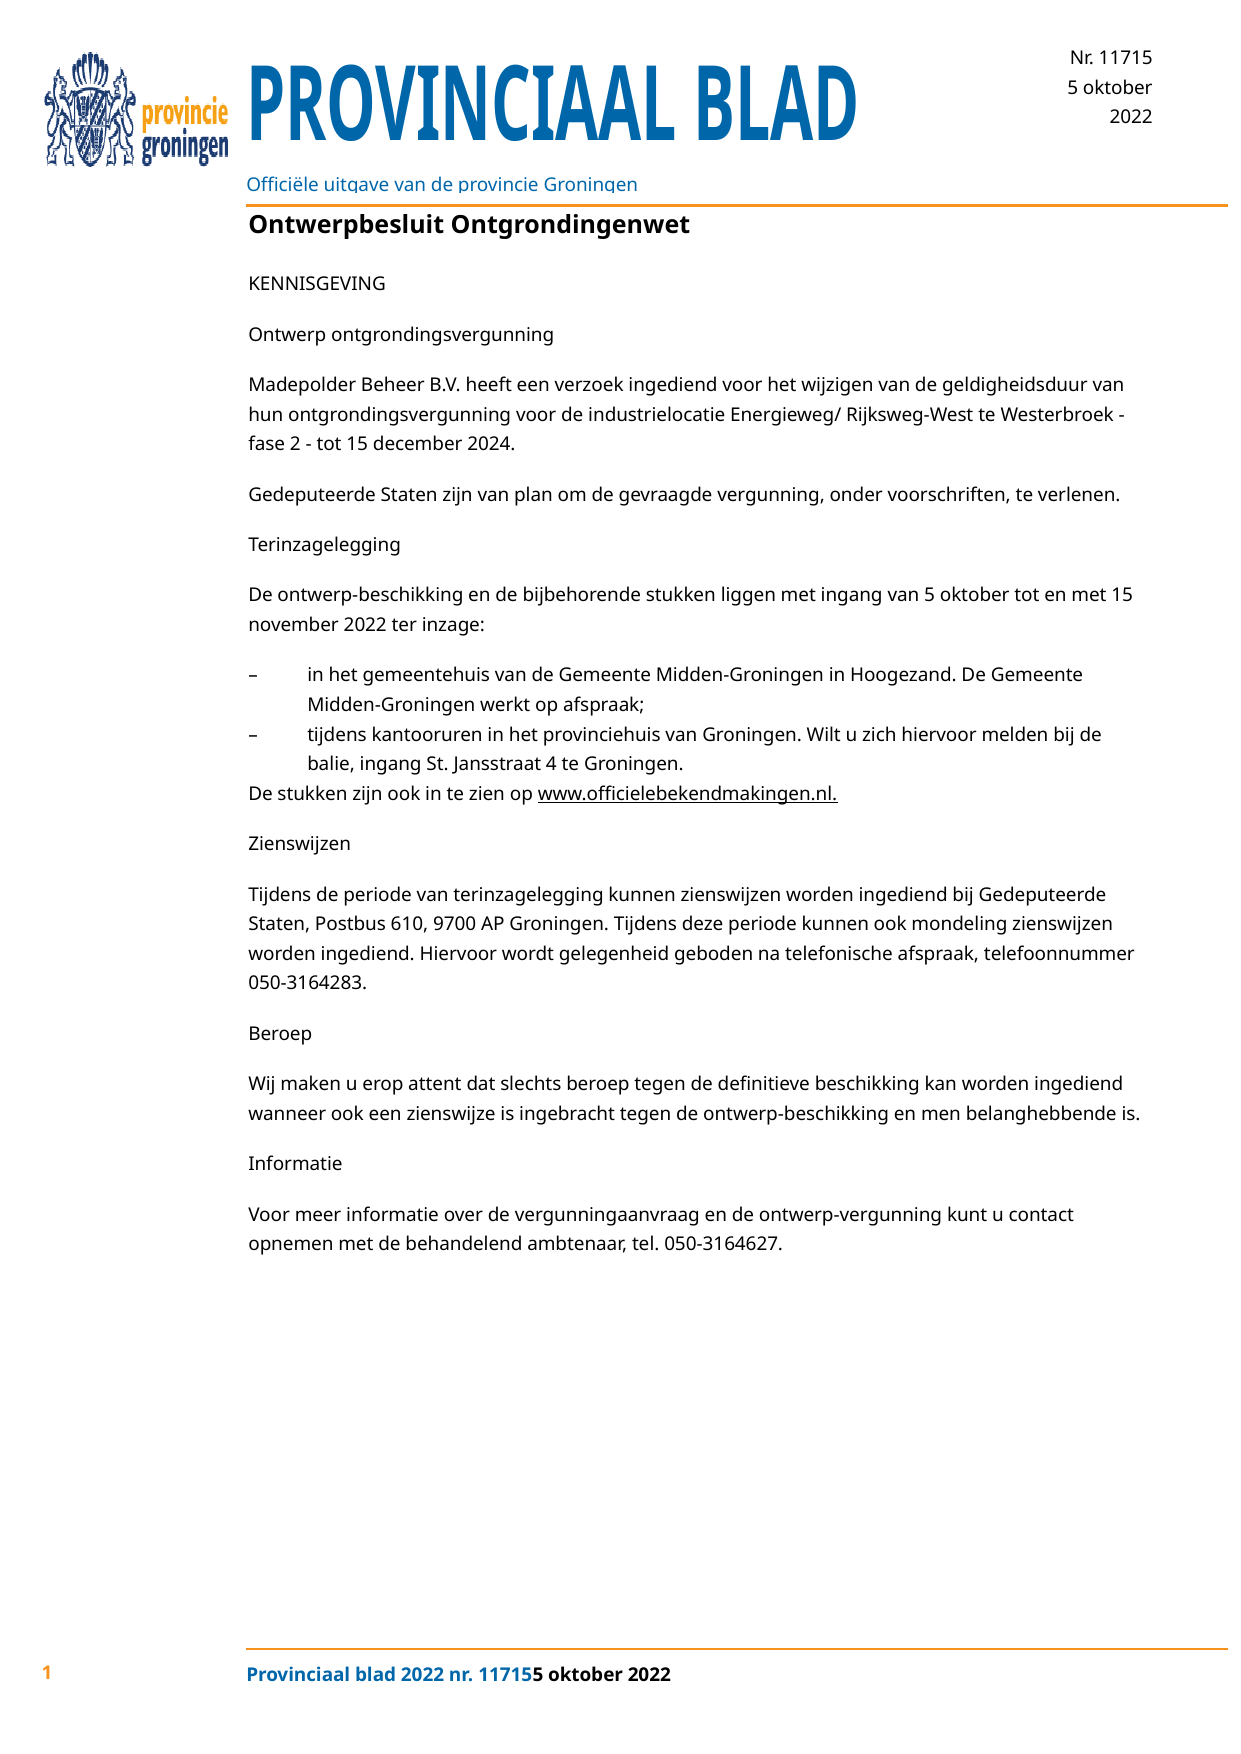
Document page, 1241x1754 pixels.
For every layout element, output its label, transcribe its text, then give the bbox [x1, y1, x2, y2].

text Ontwerpbesluit Ontgrondingenwet [248, 207, 1152, 241]
text Beroep [248, 1020, 1152, 1046]
text Informatie [248, 1150, 1152, 1176]
text Terinzagelegging [248, 531, 1152, 557]
text De ontwerp-beschikking en de bijbehorende stukken liggen met ingang van 5 oktober tot en met 15 november 2022 ter inzage: [248, 582, 1152, 637]
text KENNISGEVING [248, 270, 1152, 296]
text Madepolder Beheer B.V. heeft een verzoek ingediend voor het wijzigen van de geldigheidsduur van hun ontgrondingsvergunning voor de industrielocatie Energieweg/ Rijksweg-West te Westerbroek - fase 2 - tot 15 december 2024. [248, 371, 1152, 456]
list tijdens kantooruren in het provinciehuis van Groningen. Wilt u zich hiervoor melden bij de balie, ingang St. Jansstraat 4 te Groningen. [248, 721, 1152, 776]
text Gedeputeerde Staten zijn van plan om de gevraagde vergunning, onder voorschriften, te verlenen. [248, 481, 1152, 506]
text Wij maken u erop attent dat slechts beroep tegen de definitieve beschikking kan worden ingediend wanneer ook een zienswijze is ingebracht tegen de ontwerp-beschikking en men belanghebbende is. [248, 1070, 1152, 1126]
picture [41, 47, 231, 172]
text De stukken zijn ook in te zien op www.officielebekendmakingen.nl. [248, 780, 1152, 806]
text Zienswijzen [248, 830, 1152, 856]
text Voor meer informatie over de vergunningaanvraag en de ontwerp-vergunning kunt u contact opnemen met de behandelend ambtenaar, tel. 050-3164627. [248, 1201, 1152, 1256]
text Ontwerp ontgrondingsvergunning [248, 321, 1152, 346]
text Tijdens de periode van terinzagelegging kunnen zienswijzen worden ingediend bij Gedeputeerde Staten, Postbus 610, 9700 AP Groningen. Tijdens deze periode kunnen ook mondeling zienswijzen worden ingediend. Hiervoor wordt gelegenheid geboden na telefonische afspraak, telefoonnummer 050-3164283. [248, 881, 1152, 995]
list in het gemeentehuis van de Gemeente Midden-Groningen in Hoogezand. De Gemeente Midden-Groningen werkt op afspraak; [248, 662, 1152, 717]
